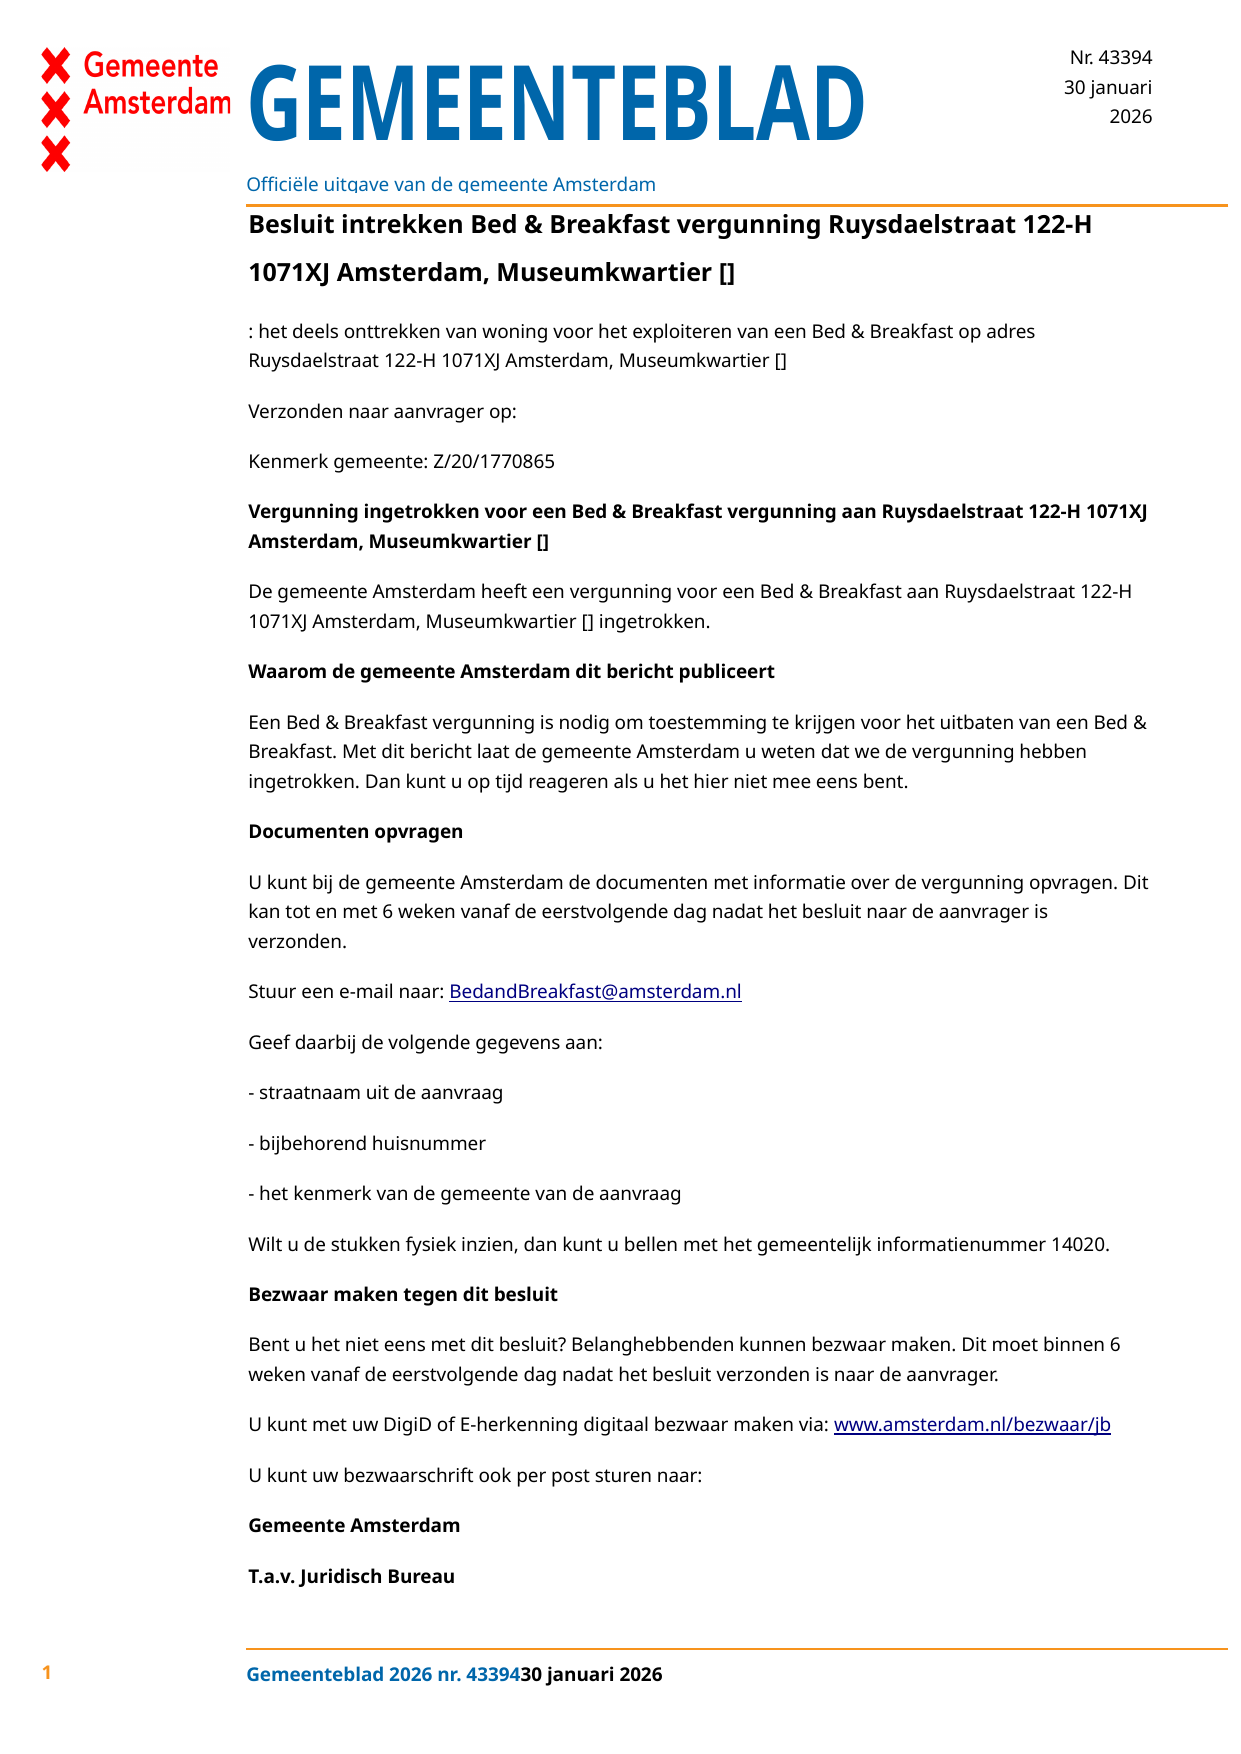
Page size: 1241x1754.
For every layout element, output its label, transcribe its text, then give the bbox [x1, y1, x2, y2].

picture [41, 47, 231, 172]
text - bijbehorend huisnummer [248, 1130, 1152, 1156]
text - het kenmerk van de gemeente van de aanvraag [248, 1180, 1152, 1206]
text Wilt u de stukken fysiek inzien, dan kunt u bellen met het gemeentelijk informatienummer 14020. [248, 1231, 1152, 1257]
text Een Bed & Breakfast vergunning is nodig om toestemming te krijgen voor het uitbaten van een Bed & Breakfast. Met dit bericht laat de gemeente Amsterdam u weten dat we de vergunning hebben ingetrokken. Dan kunt u op tijd reageren als u het hier niet mee eens bent. [248, 709, 1152, 794]
text Gemeente Amsterdam [248, 1512, 1152, 1538]
text : het deels onttrekken van woning voor het exploiteren van een Bed & Breakfast op adres Ruysdaelstraat 122-H 1071XJ Amsterdam, Museumkwartier [] [248, 318, 1152, 373]
text De gemeente Amsterdam heeft een vergunning voor een Bed & Breakfast aan Ruysdaelstraat 122-H 1071XJ Amsterdam, Museumkwartier [] ingetrokken. [248, 579, 1152, 634]
text Stuur een e-mail naar: BedandBreakfast@amsterdam.nl [248, 979, 1152, 1004]
text Bent u het niet eens met dit besluit? Belanghebbenden kunnen bezwaar maken. Dit moet binnen 6 weken vanaf de eerstvolgende dag nadat het besluit verzonden is naar de aanvrager. [248, 1332, 1152, 1387]
text Vergunning ingetrokken voor een Bed & Breakfast vergunning aan Ruysdaelstraat 122-H 1071XJ Amsterdam, Museumkwartier [] [248, 499, 1152, 554]
text Verzonden naar aanvrager op: [248, 398, 1152, 424]
text Besluit intrekken Bed & Breakfast vergunning Ruysdaelstraat 122-H 1071XJ Amsterdam, Museumkwartier [] [248, 207, 1152, 288]
text U kunt bij de gemeente Amsterdam de documenten met informatie over de vergunning opvragen. Dit kan tot en met 6 weken vanaf de eerstvolgende dag nadat het besluit naar de aanvrager is verzonden. [248, 869, 1152, 954]
text Documenten opvragen [248, 819, 1152, 844]
text - straatnaam uit de aanvraag [248, 1079, 1152, 1105]
text Geef daarbij de volgende gegevens aan: [248, 1029, 1152, 1055]
text U kunt met uw DigiD of E-herkenning digitaal bezwaar maken via: www.amsterdam.nl/bezwaar/jb [248, 1412, 1152, 1437]
text Bezwaar maken tegen dit besluit [248, 1281, 1152, 1307]
text Kenmerk gemeente: Z/20/1770865 [248, 448, 1152, 474]
text Waarom de gemeente Amsterdam dit bericht publiceert [248, 659, 1152, 684]
text U kunt uw bezwaarschrift ook per post sturen naar: [248, 1462, 1152, 1488]
text T.a.v. Juridisch Bureau [248, 1563, 1152, 1589]
